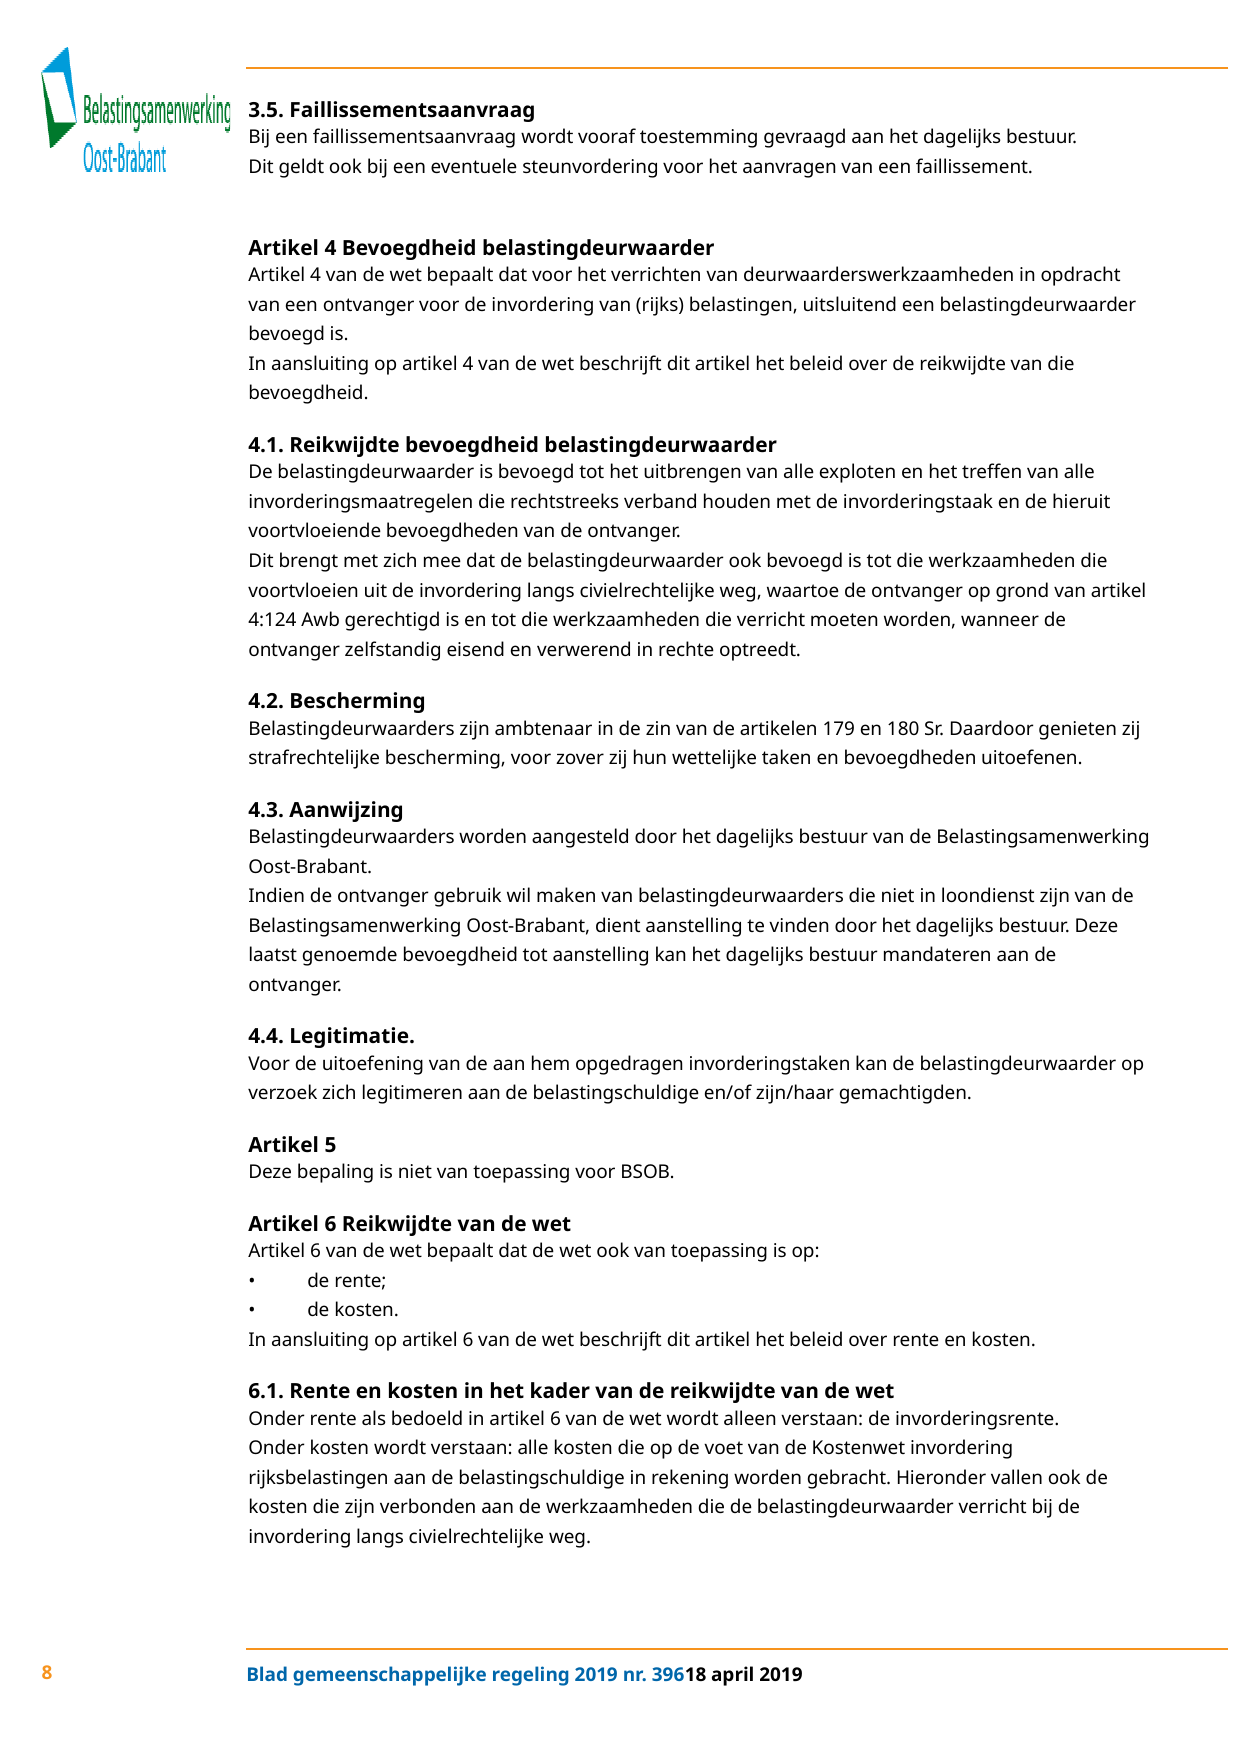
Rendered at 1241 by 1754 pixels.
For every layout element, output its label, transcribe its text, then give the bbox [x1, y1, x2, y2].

text In aansluiting op artikel 6 van de wet beschrijft dit artikel het beleid over rente en kosten. [248, 1326, 1152, 1352]
text Dit geldt ook bij een eventuele steunvordering voor het aanvragen van een faillissement. [248, 153, 1152, 178]
list de kosten. [248, 1296, 1152, 1322]
picture [86, 146, 91, 169]
text Belastingdeurwaarders worden aangesteld door het dagelijks bestuur van de Belastingsamenwerking Oost-Brabant. [248, 823, 1152, 878]
text Belastingdeurwaarders zijn ambtenaar in de zin van de artikelen 179 en 180 Sr. Daardoor genieten zij strafrechtelijke bescherming, voor zover zij hun wettelijke taken en bevoegdheden uitoefenen. [248, 715, 1152, 770]
picture [129, 155, 134, 172]
text In aansluiting op artikel 4 van de wet beschrijft dit artikel het beleid over de reikwijdte van die bevoegdheid. [248, 350, 1152, 405]
list de rente; [248, 1267, 1152, 1293]
text Onder kosten wordt verstaan: alle kosten die op de voet van de Kostenwet invordering rijksbelastingen aan de belastingschuldige in rekening worden gebracht. Hieronder vallen ook de kosten die zijn verbonden aan de werkzaamheden die de belastingdeurwaarder verricht bij de invordering langs civielrechtelijke weg. [248, 1434, 1152, 1549]
text Indien de ontvanger gebruik wil maken van belastingdeurwaarders die niet in loondienst zijn van de Belastingsamenwerking Oost-Brabant, dient aanstelling te vinden door het dagelijks bestuur. Deze laatst genoemde bevoegdheid tot aanstelling kan het dagelijks bestuur mandateren aan de ontvanger. [248, 882, 1152, 997]
text Onder rente als bedoeld in artikel 6 van de wet wordt alleen verstaan: de invorderingsrente. [248, 1405, 1152, 1431]
text 4.2. Bescherming [248, 686, 1152, 715]
picture [91, 163, 96, 172]
text Artikel 5 [248, 1130, 1152, 1158]
text 3.5. Faillissementsaanvraag [248, 95, 1152, 123]
picture [41, 47, 231, 172]
text Artikel 4 van de wet bepaalt dat voor het verrichten van deurwaarderswerkzaamheden in opdracht van een ontvanger voor de invordering van (rijks) belastingen, uitsluitend een belastingdeurwaarder bevoegd is. [248, 261, 1152, 346]
text 4.1. Reikwijdte bevoegdheid belastingdeurwaarder [248, 430, 1152, 458]
text Bij een faillissementsaanvraag wordt vooraf toestemming gevraagd aan het dagelijks bestuur. [248, 123, 1152, 149]
text 6.1. Rente en kosten in het kader van de reikwijdte van de wet [248, 1376, 1152, 1405]
text De belastingdeurwaarder is bevoegd tot het uitbrengen van alle exploten en het treffen van alle invorderingsmaatregelen die rechtstreeks verband houden met de invorderingstaak en de hieruit voortvloeiende bevoegdheden van de ontvanger. [248, 458, 1152, 543]
text Deze bepaling is niet van toepassing voor BSOB. [248, 1158, 1152, 1184]
picture [100, 161, 105, 172]
text Artikel 6 van de wet bepaalt dat de wet ook van toepassing is op: [248, 1237, 1152, 1263]
text Voor de uitoefening van de aan hem opgedragen invorderingstaken kan de belastingdeurwaarder op verzoek zich legitimeren aan de belastingschuldige en/of zijn/haar gemachtigden. [248, 1050, 1152, 1105]
text 4.3. Aanwijzing [248, 795, 1152, 823]
text Artikel 6 Reikwijdte van de wet [248, 1209, 1152, 1237]
text Dit brengt met zich mee dat de belastingdeurwaarder ook bevoegd is tot die werkzaamheden die voortvloeien uit de invordering langs civielrechtelijke weg, waartoe de ontvanger op grond van artikel 4:124 Awb gerechtigd is en tot die werkzaamheden die verricht moeten worden, wanneer de ontvanger zelfstandig eisend en verwerend in rechte optreedt. [248, 547, 1152, 662]
text Artikel 4 Bevoegdheid belastingdeurwaarder [248, 233, 1152, 261]
text 4.4. Legitimatie. [248, 1022, 1152, 1050]
